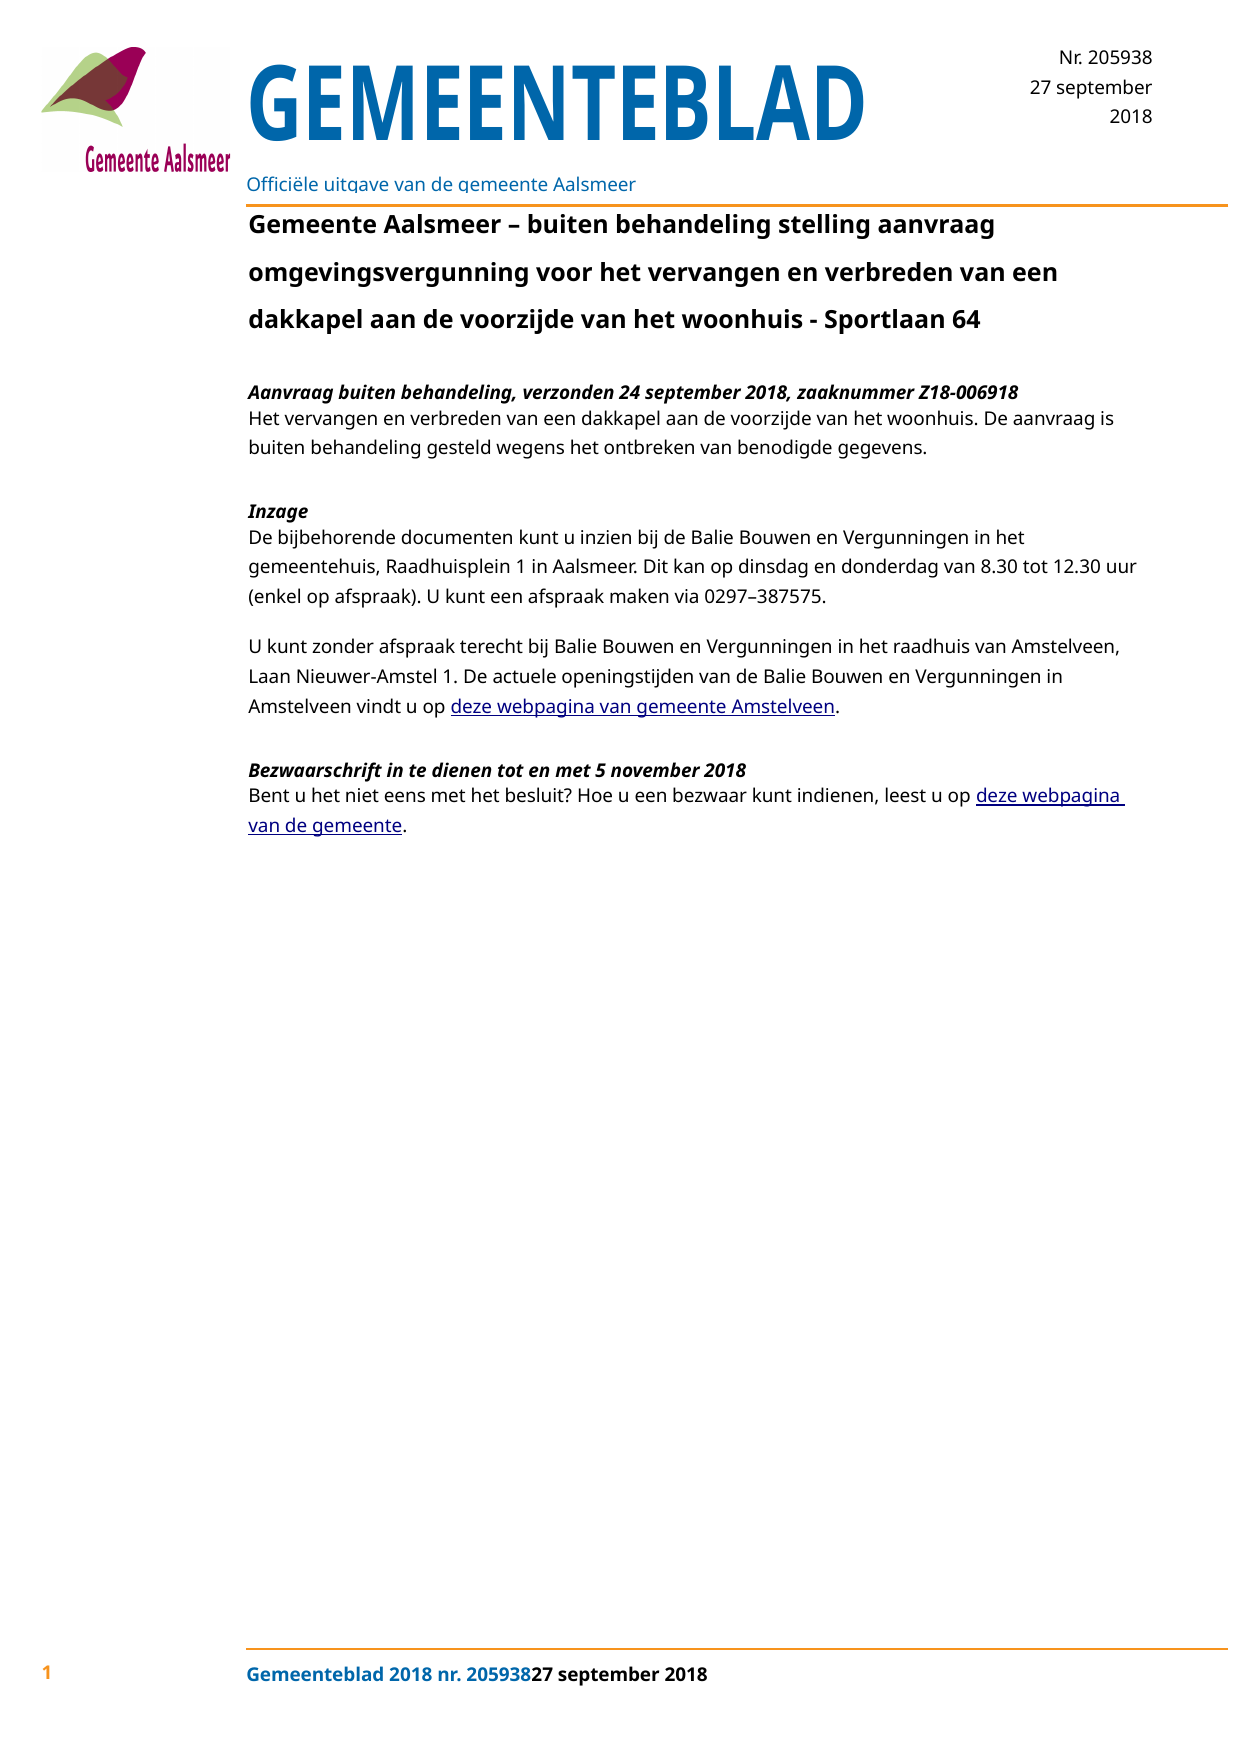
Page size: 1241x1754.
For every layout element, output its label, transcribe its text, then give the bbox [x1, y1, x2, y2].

text Bezwaarschrift in te dienen tot en met 5 november 2018 [248, 757, 1152, 782]
picture [41, 47, 231, 172]
text Inzage [248, 498, 1152, 524]
text Gemeente Aalsmeer – buiten behandeling stelling aanvraag omgevingsvergunning voor het vervangen en verbreden van een dakkapel aan de voorzijde van het woonhuis - Sportlaan 64 [248, 207, 1152, 336]
text De bijbehorende documenten kunt u inzien bij de Balie Bouwen en Vergunningen in het gemeentehuis, Raadhuisplein 1 in Aalsmeer. Dit kan op dinsdag en donderdag van 8.30 tot 12.30 uur (enkel op afspraak). U kunt een afspraak maken via 0297–387575. [248, 524, 1152, 609]
text Aanvraag buiten behandeling, verzonden 24 september 2018, zaaknummer Z18-006918 [248, 379, 1152, 405]
text Bent u het niet eens met het besluit? Hoe u een bezwaar kunt indienen, leest u op deze webpagina van de gemeente. [248, 782, 1152, 838]
text U kunt zonder afspraak terecht bij Balie Bouwen en Vergunningen in het raadhuis van Amstelveen, Laan Nieuwer-Amstel 1. De actuele openingstijden van de Balie Bouwen en Vergunningen in Amstelveen vindt u op deze webpagina van gemeente Amstelveen. [248, 634, 1152, 718]
text Het vervangen en verbreden van een dakkapel aan de voorzijde van het woonhuis. De aanvraag is buiten behandeling gesteld wegens het ontbreken van benodigde gegevens. [248, 405, 1152, 460]
